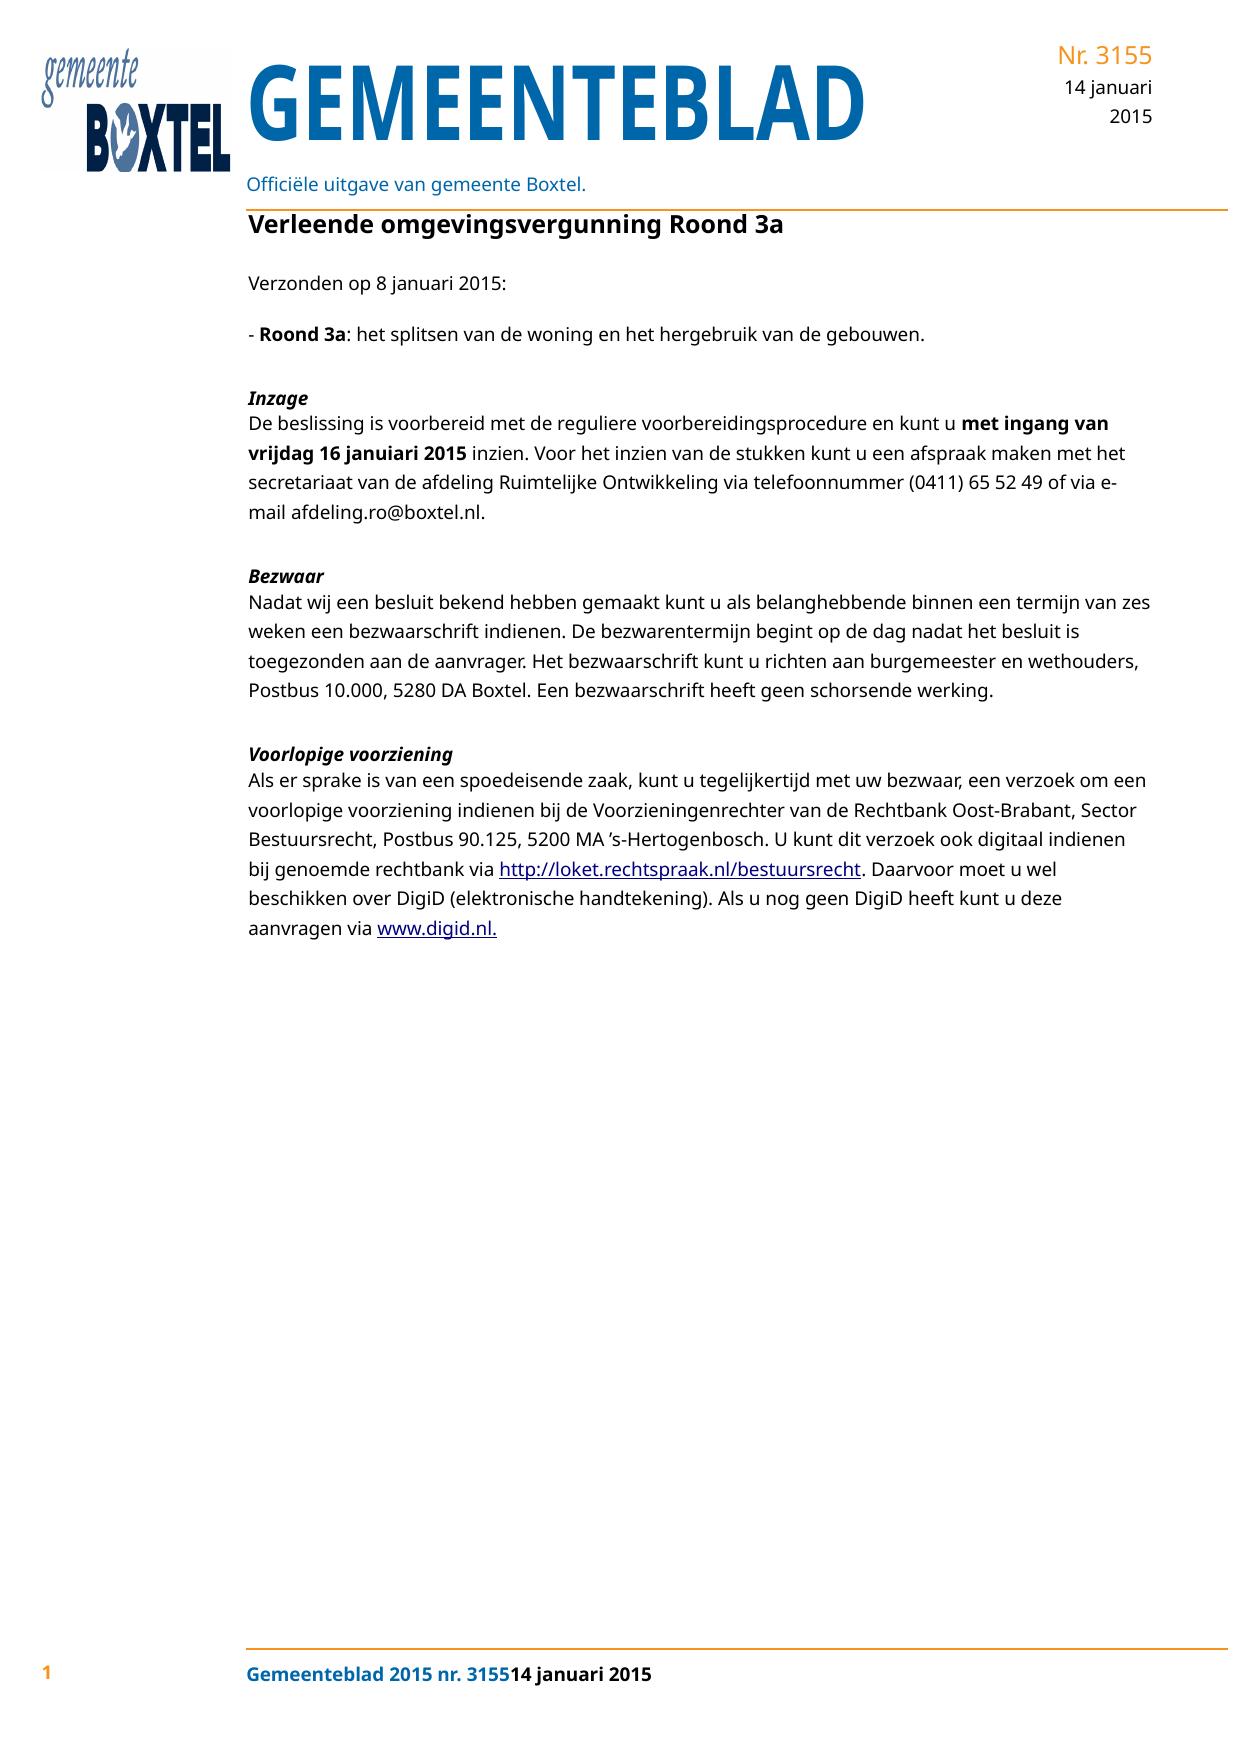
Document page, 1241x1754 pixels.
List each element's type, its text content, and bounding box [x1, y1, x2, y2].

text De beslissing is voorbereid met de reguliere voorbereidingsprocedure en kunt u met ingang van vrijdag 16 januiari 2015 inzien. Voor het inzien van de stukken kunt u een afspraak maken met het secretariaat van de afdeling Ruimtelijke Ontwikkeling via telefoonnummer (0411) 65 52 49 of via e-mail afdeling.ro@boxtel.nl. [248, 410, 1152, 525]
text Bezwaar [248, 563, 1152, 589]
text Nadat wij een besluit bekend hebben gemaakt kunt u als belanghebbende binnen een termijn van zes weken een bezwaarschrift indienen. De bezwarentermijn begint op de dag nadat het besluit is toegezonden aan de aanvrager. Het bezwaarschrift kunt u richten aan burgemeester en wethouders, Postbus 10.000, 5280 DA Boxtel. Een bezwaarschrift heeft geen schorsende werking. [248, 589, 1152, 703]
picture [41, 47, 231, 172]
text Verleende omgevingsvergunning Roond 3a [248, 211, 1152, 241]
text Inzage [248, 385, 1152, 410]
text Verzonden op 8 januari 2015: [248, 270, 1152, 296]
text Als er sprake is van een spoedeisende zaak, kunt u tegelijkertijd met uw bezwaar, een verzoek om een voorlopige voorziening indienen bij de Voorzieningenrechter van de Rechtbank Oost-Brabant, Sector Bestuursrecht, Postbus 90.125, 5200 MA ’s-Hertogenbosch. U kunt dit verzoek ook digitaal indienen bij genoemde rechtbank via http://loket.rechtspraak.nl/bestuursrecht. Daarvoor moet u wel beschikken over DigiD (elektronische handtekening). Als u nog geen DigiD heeft kunt u deze aanvragen via www.digid.nl. [248, 767, 1152, 941]
text Voorlopige voorziening [248, 742, 1152, 767]
text - Roond 3a: het splitsen van de woning en het hergebruik van de gebouwen. [248, 321, 1152, 346]
